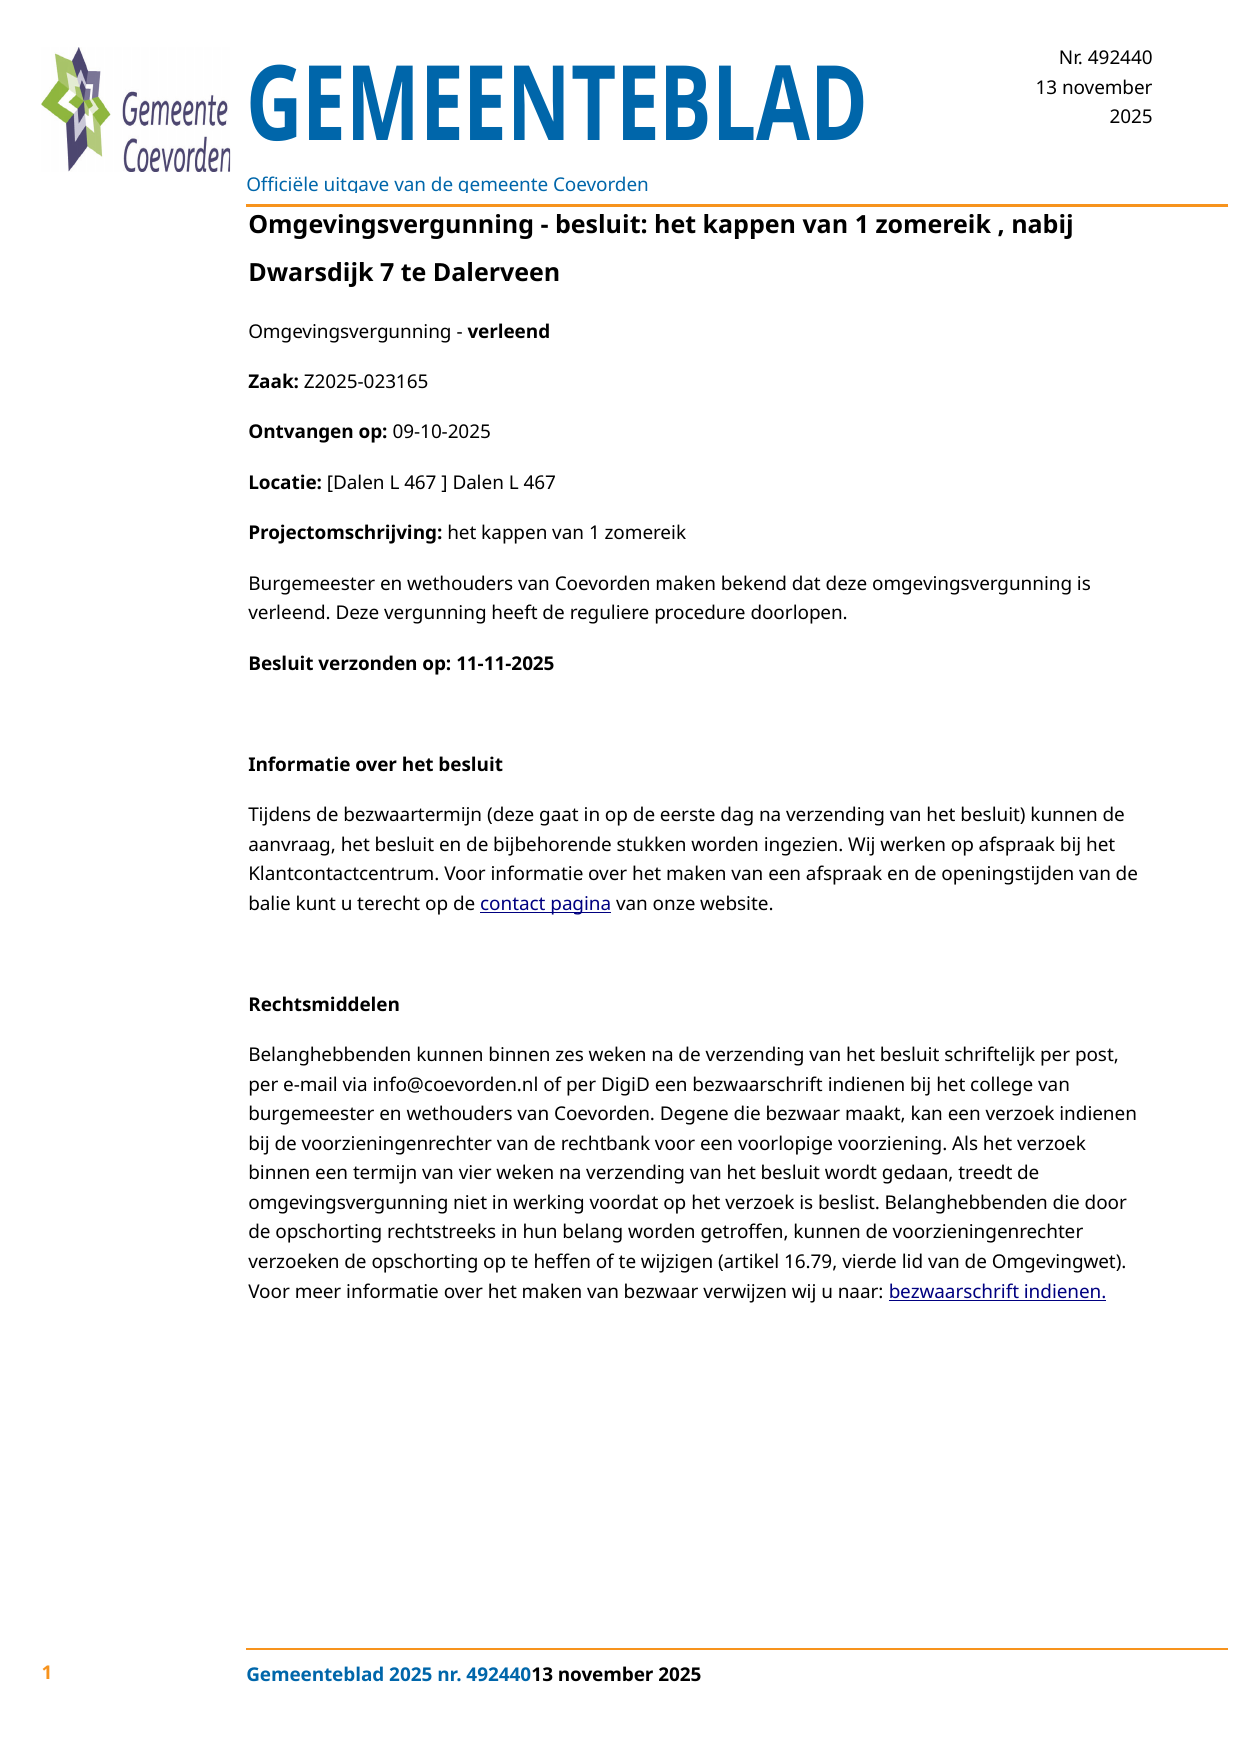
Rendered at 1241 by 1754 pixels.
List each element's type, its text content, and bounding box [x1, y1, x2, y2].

text Locatie: [Dalen L 467 ] Dalen L 467 [248, 469, 1152, 495]
text Belanghebbenden kunnen binnen zes weken na de verzending van het besluit schriftelijk per post, per e-mail via info@coevorden.nl of per DigiD een bezwaarschrift indienen bij het college van burgemeester en wethouders van Coevorden. Degene die bezwaar maakt, kan een verzoek indienen bij de voorzieningenrechter van de rechtbank voor een voorlopige voorziening. Als het verzoek binnen een termijn van vier weken na verzending van het besluit wordt gedaan, treedt de omgevingsvergunning niet in werking voordat op het verzoek is beslist. Belanghebbenden die door de opschorting rechtstreeks in hun belang worden getroffen, kunnen de voorzieningenrechter verzoeken de opschorting op te heffen of te wijzigen (artikel 16.79, vierde lid van de Omgevingwet). Voor meer informatie over het maken van bezwaar verwijzen wij u naar: bezwaarschrift indienen. [248, 1041, 1152, 1304]
text Omgevingsvergunning - besluit: het kappen van 1 zomereik , nabij Dwarsdijk 7 te Dalerveen [248, 207, 1152, 288]
text Ontvangen op: 09-10-2025 [248, 419, 1152, 444]
picture [41, 47, 231, 172]
text Burgemeester en wethouders van Coevorden maken bekend dat deze omgevingsvergunning is verleend. Deze vergunning heeft de reguliere procedure doorlopen. [248, 570, 1152, 625]
text Projectomschrijving: het kappen van 1 zomereik [248, 519, 1152, 545]
text Omgevingsvergunning - verleend [248, 318, 1152, 344]
text Tijdens de bezwaartermijn (deze gaat in op de eerste dag na verzending van het besluit) kunnen de aanvraag, het besluit en de bijbehorende stukken worden ingezien. Wij werken op afspraak bij het Klantcontactcentrum. Voor informatie over het maken van een afspraak en de openingstijden van de balie kunt u terecht op de contact pagina van onze website. [248, 801, 1152, 916]
text Informatie over het besluit [248, 751, 1152, 777]
text Zaak: Z2025-023165 [248, 368, 1152, 394]
text Besluit verzonden op: 11-11-2025 [248, 650, 1152, 676]
text Rechtsmiddelen [248, 991, 1152, 1017]
